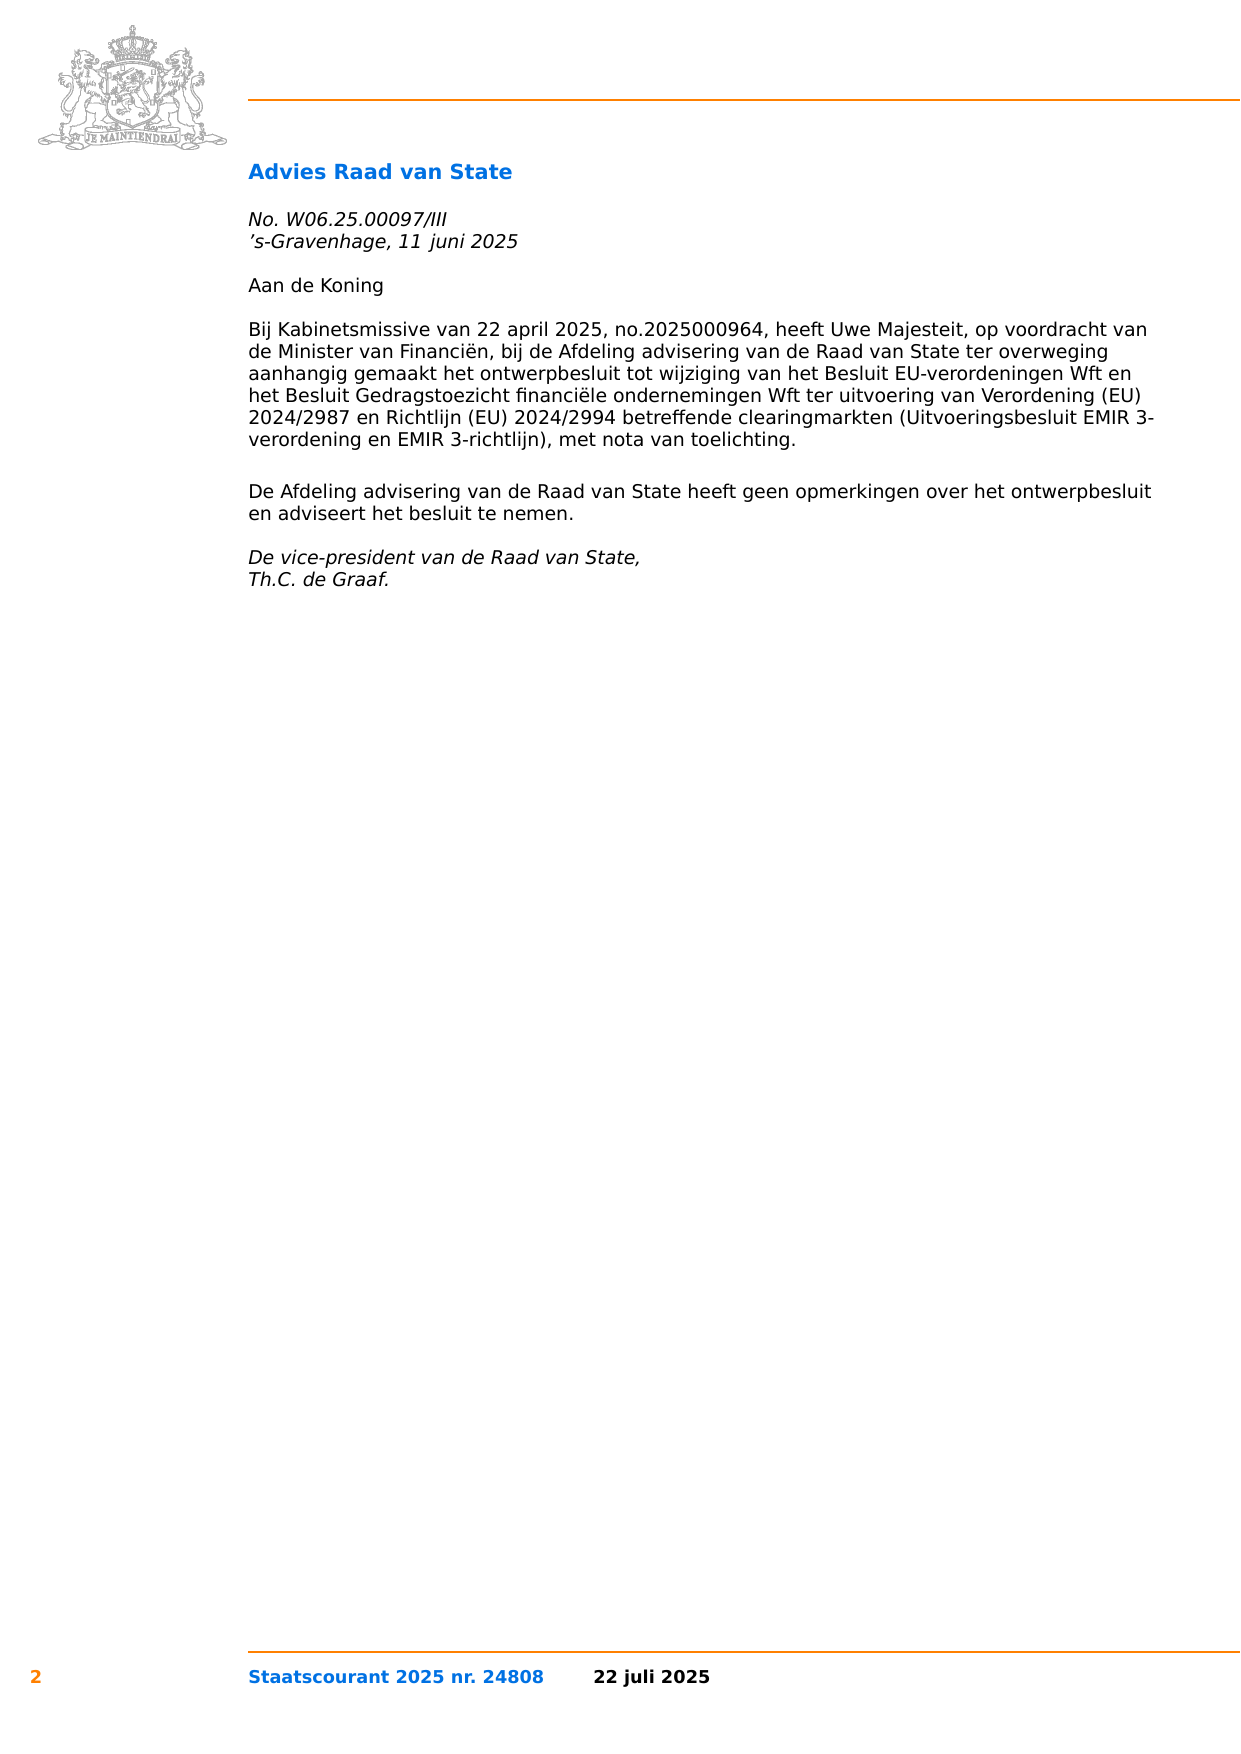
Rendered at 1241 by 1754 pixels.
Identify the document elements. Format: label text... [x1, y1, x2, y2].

text De vice-president van de Raad van State, Th.C. de Graaf. [248, 547, 1163, 591]
text De Afdeling advisering van de Raad van State heeft geen opmerkingen over het ontwerpbesluit en adviseert het besluit te nemen. [248, 481, 1163, 525]
picture [38, 25, 227, 150]
subtitle Advies Raad van State [248, 160, 1163, 184]
text ’s-Gravenhage, 11 juni 2025 [248, 231, 1163, 253]
text Bij Kabinetsmissive van 22 april 2025, no.2025000964, heeft Uwe Majesteit, op voordracht van de Minister van Financiën, bij de Afdeling advisering van de Raad van State ter overweging aanhangig gemaakt het ontwerpbesluit tot wijziging van het Besluit EU-verordeningen Wft en het Besluit Gedragstoezicht financiële ondernemingen Wft ter uitvoering van Verordening (EU) 2024/2987 en Richtlijn (EU) 2024/2994 betreffende clearingmarkten (Uitvoeringsbesluit EMIR 3-verordening en EMIR 3-richtlijn), met nota van toelichting. [248, 319, 1163, 451]
text Aan de Koning [248, 275, 1163, 297]
text No. W06.25.00097/III [248, 209, 1163, 231]
